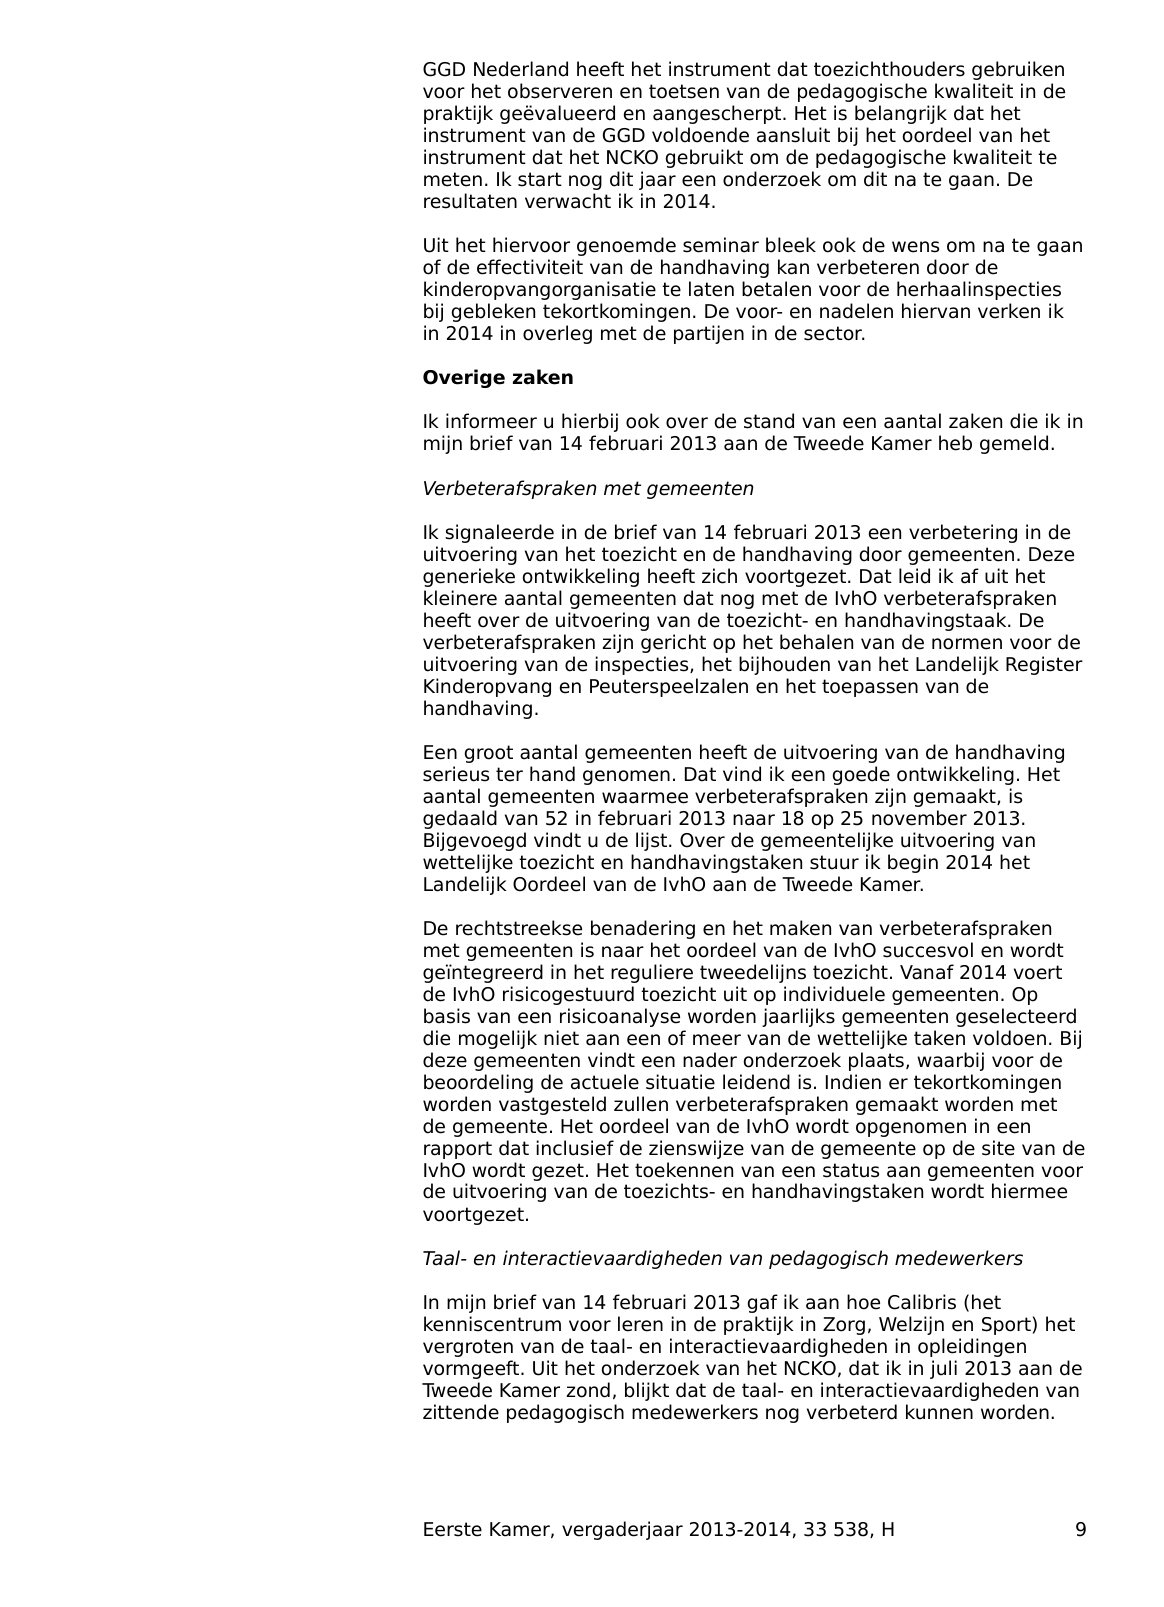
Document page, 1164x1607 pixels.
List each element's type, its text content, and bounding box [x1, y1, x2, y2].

text In mijn brief van 14 februari 2013 gaf ik aan hoe Calibris (het kenniscentrum voor leren in de praktijk in Zorg, Welzijn en Sport) het vergroten van de taal- en interactievaardigheden in opleidingen vormgeeft. Uit het onderzoek van het NCKO, dat ik in juli 2013 aan de Tweede Kamer zond, blijkt dat de taal- en interactievaardigheden van zittende pedagogisch medewerkers nog verbeterd kunnen worden. [422, 1292, 1087, 1424]
text De rechtstreekse benadering en het maken van verbeterafspraken met gemeenten is naar het oordeel van de IvhO succesvol en wordt geïntegreerd in het reguliere tweedelijns toezicht. Vanaf 2014 voert de IvhO risicogestuurd toezicht uit op individuele gemeenten. Op basis van een risicoanalyse worden jaarlijks gemeenten geselecteerd die mogelijk niet aan een of meer van de wettelijke taken voldoen. Bij deze gemeenten vindt een nader onderzoek plaats, waarbij voor de beoordeling de actuele situatie leidend is. Indien er tekortkomingen worden vastgesteld zullen verbeterafspraken gemaakt worden met de gemeente. Het oordeel van de IvhO wordt opgenomen in een rapport dat inclusief de zienswijze van de gemeente op de site van de IvhO wordt gezet. Het toekennen van een status aan gemeenten voor de uitvoering van de toezichts- en handhavingstaken wordt hiermee voortgezet. [422, 918, 1087, 1225]
subtitle Taal- en interactievaardigheden van pedagogisch medewerkers [422, 1248, 1087, 1269]
text Ik informeer u hierbij ook over de stand van een aantal zaken die ik in mijn brief van 14 februari 2013 aan de Tweede Kamer heb gemeld. [422, 411, 1087, 455]
subtitle Overige zaken [422, 367, 1087, 389]
text Ik signaleerde in de brief van 14 februari 2013 een verbetering in de uitvoering van het toezicht en de handhaving door gemeenten. Deze generieke ontwikkeling heeft zich voortgezet. Dat leid ik af uit het kleinere aantal gemeenten dat nog met de IvhO verbeterafspraken heeft over de uitvoering van de toezicht- en handhavingstaak. De verbeterafspraken zijn gericht op het behalen van de normen voor de uitvoering van de inspecties, het bijhouden van het Landelijk Register Kinderopvang en Peuterspeelzalen en het toepassen van de handhaving. [422, 522, 1087, 719]
subtitle Verbeterafspraken met gemeenten [422, 477, 1087, 499]
text GGD Nederland heeft het instrument dat toezichthouders gebruiken voor het observeren en toetsen van de pedagogische kwaliteit in de praktijk geëvalueerd en aangescherpt. Het is belangrijk dat het instrument van de GGD voldoende aansluit bij het oordeel van het instrument dat het NCKO gebruikt om de pedagogische kwaliteit te meten. Ik start nog dit jaar een onderzoek om dit na te gaan. De resultaten verwacht ik in 2014. [422, 59, 1087, 213]
text Uit het hiervoor genoemde seminar bleek ook de wens om na te gaan of de effectiviteit van de handhaving kan verbeteren door de kinderopvangorganisatie te laten betalen voor de herhaalinspecties bij gebleken tekortkomingen. De voor- en nadelen hiervan verken ik in 2014 in overleg met de partijen in de sector. [422, 235, 1087, 345]
text Een groot aantal gemeenten heeft de uitvoering van de handhaving serieus ter hand genomen. Dat vind ik een goede ontwikkeling. Het aantal gemeenten waarmee verbeterafspraken zijn gemaakt, is gedaald van 52 in februari 2013 naar 18 op 25 november 2013. Bijgevoegd vindt u de lijst. Over de gemeentelijke uitvoering van wettelijke toezicht en handhavingstaken stuur ik begin 2014 het Landelijk Oordeel van de IvhO aan de Tweede Kamer. [422, 742, 1087, 896]
